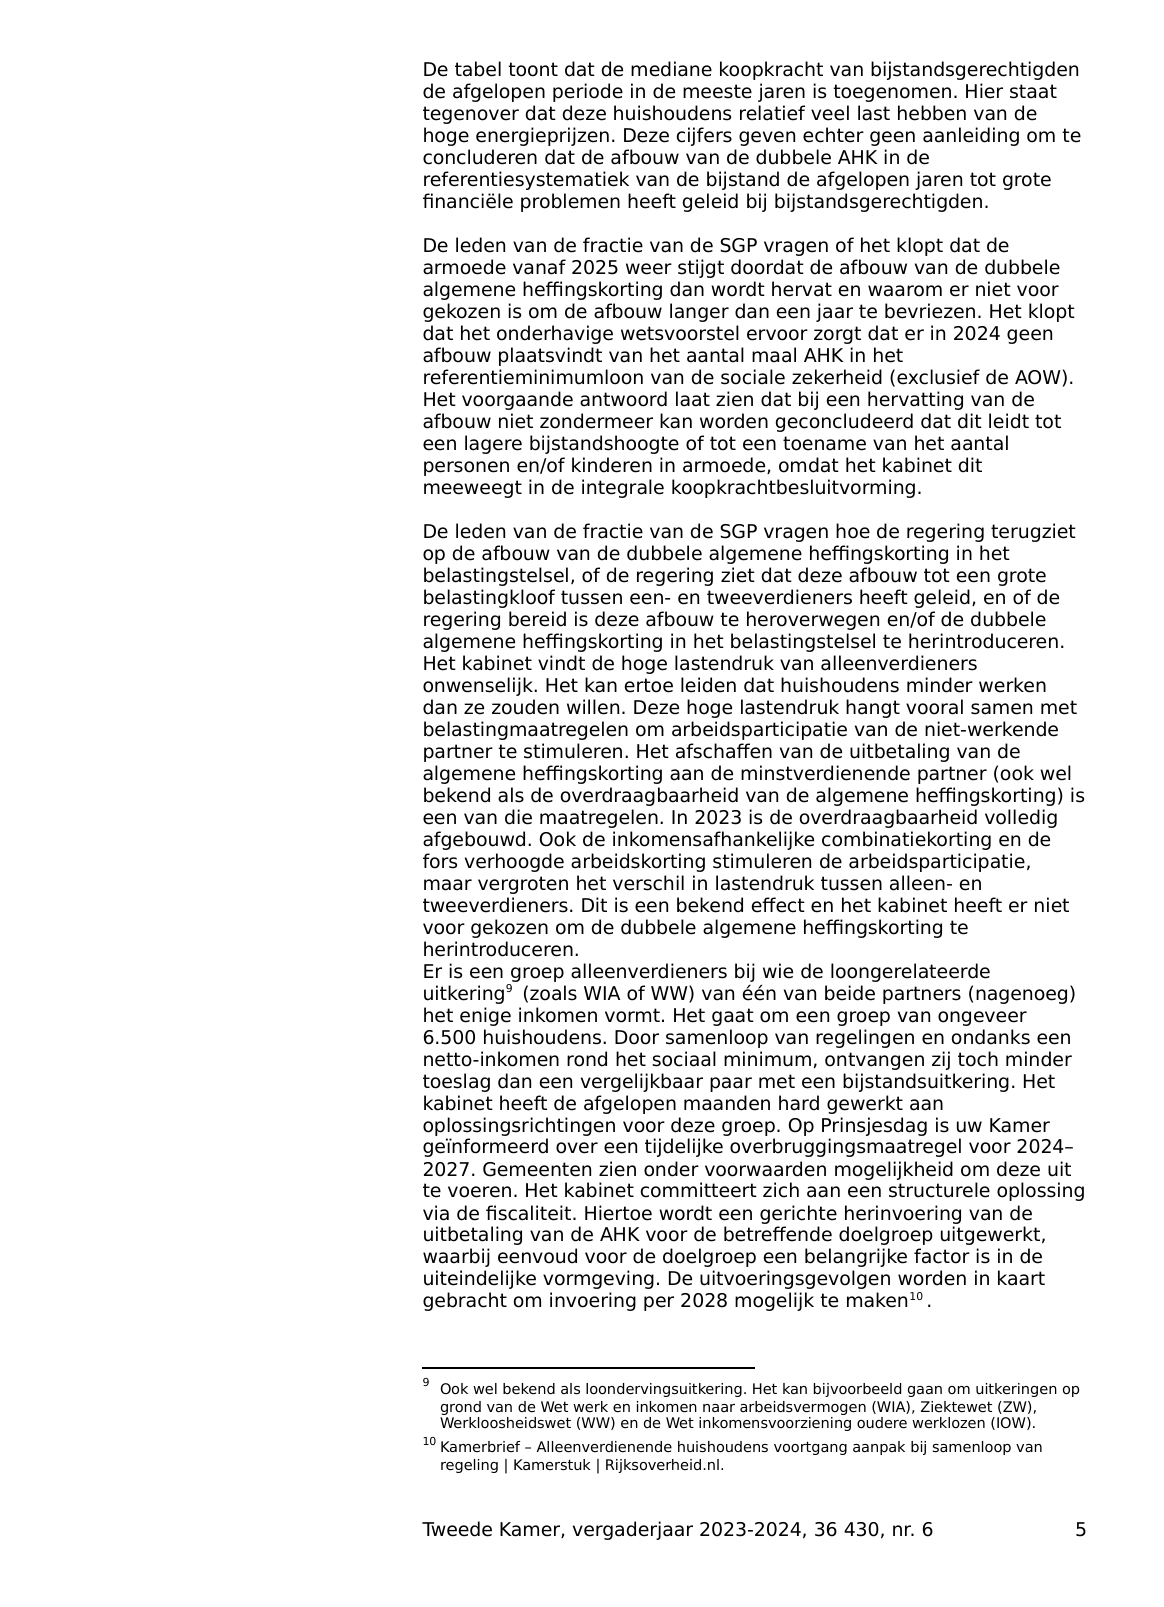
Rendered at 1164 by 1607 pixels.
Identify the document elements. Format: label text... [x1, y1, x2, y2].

text De leden van de fractie van de SGP vragen of het klopt dat de armoede vanaf 2025 weer stijgt doordat de afbouw van de dubbele algemene heffingskorting dan wordt hervat en waarom er niet voor gekozen is om de afbouw langer dan een jaar te bevriezen. Het klopt dat het onderhavige wetsvoorstel ervoor zorgt dat er in 2024 geen afbouw plaatsvindt van het aantal maal AHK in het referentieminimumloon van de sociale zekerheid (exclusief de AOW). Het voorgaande antwoord laat zien dat bij een hervatting van de afbouw niet zondermeer kan worden geconcludeerd dat dit leidt tot een lagere bijstandshoogte of tot een toename van het aantal personen en/of kinderen in armoede, omdat het kabinet dit meeweegt in de integrale koopkrachtbesluitvorming. [422, 235, 1087, 499]
text Ook wel bekend als loondervingsuitkering. Het kan bijvoorbeeld gaan om uitkeringen op grond van de Wet werk en inkomen naar arbeidsvermogen (WIA), Ziektewet (ZW), Werkloosheidswet (WW) en de Wet inkomensvoorziening oudere werklozen (IOW). [422, 1377, 1087, 1432]
text De leden van de fractie van de SGP vragen hoe de regering terugziet op de afbouw van de dubbele algemene heffingskorting in het belastingstelsel, of de regering ziet dat deze afbouw tot een grote belastingkloof tussen een- en tweeverdieners heeft geleid, en of de regering bereid is deze afbouw te heroverwegen en/of de dubbele algemene heffingskorting in het belastingstelsel te herintroduceren. Het kabinet vindt de hoge lastendruk van alleenverdieners onwenselijk. Het kan ertoe leiden dat huishoudens minder werken dan ze zouden willen. Deze hoge lastendruk hangt vooral samen met belastingmaatregelen om arbeidsparticipatie van de niet-werkende partner te stimuleren. Het afschaffen van de uitbetaling van de algemene heffingskorting aan de minstverdienende partner (ook wel bekend als de overdraagbaarheid van de algemene heffingskorting) is een van die maatregelen. In 2023 is de overdraagbaarheid volledig afgebouwd. Ook de inkomensafhankelijke combinatiekorting en de fors verhoogde arbeidskorting stimuleren de arbeidsparticipatie, maar vergroten het verschil in lastendruk tussen alleen- en tweeverdieners. Dit is een bekend effect en het kabinet heeft er niet voor gekozen om de dubbele algemene heffingskorting te herintroduceren. [422, 521, 1087, 961]
text De tabel toont dat de mediane koopkracht van bijstandsgerechtigden de afgelopen periode in de meeste jaren is toegenomen. Hier staat tegenover dat deze huishoudens relatief veel last hebben van de hoge energieprijzen. Deze cijfers geven echter geen aanleiding om te concluderen dat de afbouw van de dubbele AHK in de referentiesystematiek van de bijstand de afgelopen jaren tot grote financiële problemen heeft geleid bij bijstandsgerechtigden. [422, 59, 1087, 213]
text Kamerbrief – Alleenverdienende huishoudens voortgang aanpak bij samenloop van regeling | Kamerstuk | Rijksoverheid.nl. [422, 1435, 1087, 1474]
text Er is een groep alleenverdieners bij wie de loongerelateerde uitkering (zoals WIA of WW) van één van beide partners (nagenoeg) het enige inkomen vormt. Het gaat om een groep van ongeveer 6.500 huishoudens. Door samenloop van regelingen en ondanks een netto-inkomen rond het sociaal minimum, ontvangen zij toch minder toeslag dan een vergelijkbaar paar met een bijstandsuitkering. Het kabinet heeft de afgelopen maanden hard gewerkt aan oplossingsrichtingen voor deze groep. Op Prinsjesdag is uw Kamer geïnformeerd over een tijdelijke overbruggingsmaatregel voor 2024–2027. Gemeenten zien onder voorwaarden mogelijkheid om deze uit te voeren. Het kabinet committeert zich aan een structurele oplossing via de fiscaliteit. Hiertoe wordt een gerichte herinvoering van de uitbetaling van de AHK voor de betreffende doelgroep uitgewerkt, waarbij eenvoud voor de doelgroep een belangrijke factor is in de uiteindelijke vormgeving. De uitvoeringsgevolgen worden in kaart gebracht om invoering per 2028 mogelijk te maken. [422, 961, 1087, 1312]
